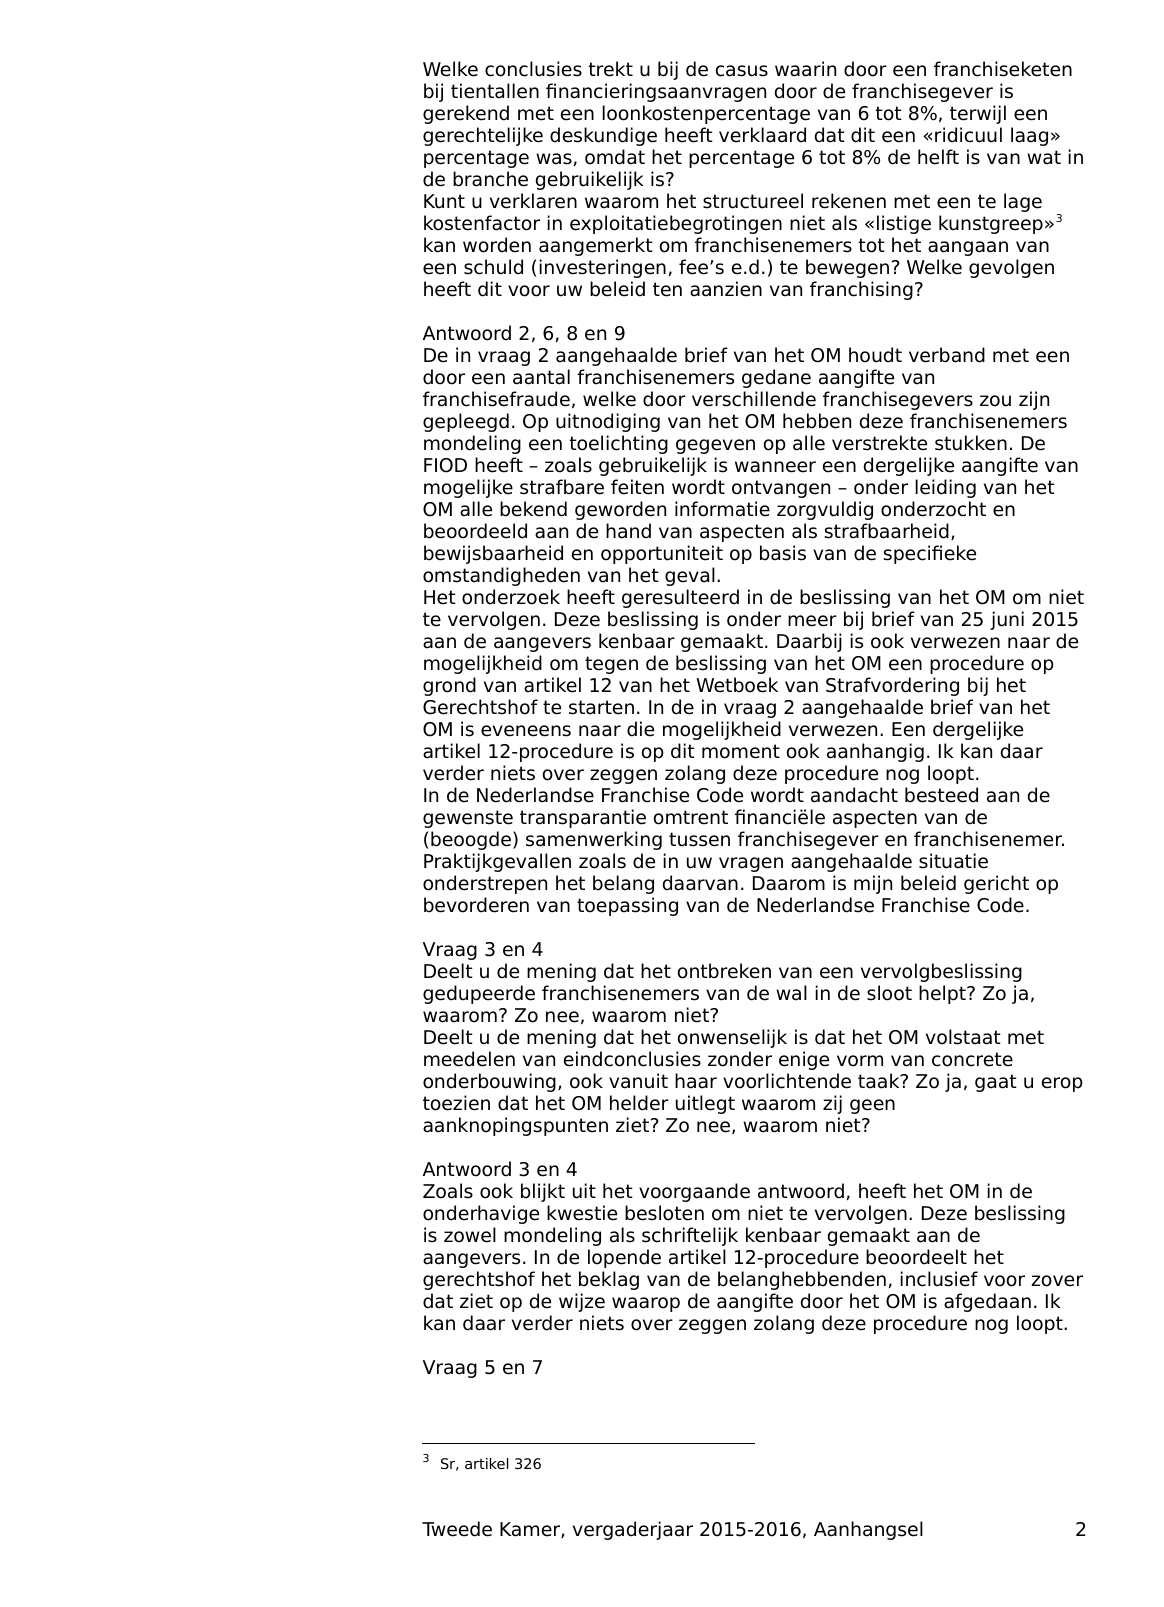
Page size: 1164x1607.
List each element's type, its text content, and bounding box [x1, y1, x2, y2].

text In de Nederlandse Franchise Code wordt aandacht besteed aan de gewenste transparantie omtrent financiële aspecten van de (beoogde) samenwerking tussen franchisegever en franchisenemer. Praktijkgevallen zoals de in uw vragen aangehaalde situatie onderstrepen het belang daarvan. Daarom is mijn beleid gericht op bevorderen van toepassing van de Nederlandse Franchise Code. [422, 784, 1087, 916]
text Deelt u de mening dat het onwenselijk is dat het OM volstaat met meedelen van eindconclusies zonder enige vorm van concrete onderbouwing, ook vanuit haar voorlichtende taak? Zo ja, gaat u erop toezien dat het OM helder uitlegt waarom zij geen aanknopingspunten ziet? Zo nee, waarom niet? [422, 1027, 1087, 1136]
text Sr, artikel 326 [422, 1452, 1087, 1474]
text Antwoord 3 en 4 [422, 1159, 1087, 1181]
text Deelt u de mening dat het ontbreken van een vervolgbeslissing gedupeerde franchisenemers van de wal in de sloot helpt? Zo ja, waarom? Zo nee, waarom niet? [422, 961, 1087, 1027]
text Welke conclusies trekt u bij de casus waarin door een franchiseketen bij tientallen financieringsaanvragen door de franchisegever is gerekend met een loonkostenpercentage van 6 tot 8%, terwijl een gerechtelijke deskundige heeft verklaard dat dit een «ridicuul laag» percentage was, omdat het percentage 6 tot 8% de helft is van wat in de branche gebruikelijk is? [422, 59, 1087, 191]
text Vraag 5 en 7 [422, 1357, 1087, 1379]
text Antwoord 2, 6, 8 en 9 [422, 323, 1087, 345]
text Zoals ook blijkt uit het voorgaande antwoord, heeft het OM in de onderhavige kwestie besloten om niet te vervolgen. Deze beslissing is zowel mondeling als schriftelijk kenbaar gemaakt aan de aangevers. In de lopende artikel 12-procedure beoordeelt het gerechtshof het beklag van de belanghebbenden, inclusief voor zover dat ziet op de wijze waarop de aangifte door het OM is afgedaan. Ik kan daar verder niets over zeggen zolang deze procedure nog loopt. [422, 1181, 1087, 1334]
text Het onderzoek heeft geresulteerd in de beslissing van het OM om niet te vervolgen. Deze beslissing is onder meer bij brief van 25 juni 2015 aan de aangevers kenbaar gemaakt. Daarbij is ook verwezen naar de mogelijkheid om tegen de beslissing van het OM een procedure op grond van artikel 12 van het Wetboek van Strafvordering bij het Gerechtshof te starten. In de in vraag 2 aangehaalde brief van het OM is eveneens naar die mogelijkheid verwezen. Een dergelijke artikel 12-procedure is op dit moment ook aanhangig. Ik kan daar verder niets over zeggen zolang deze procedure nog loopt. [422, 587, 1087, 784]
text Kunt u verklaren waarom het structureel rekenen met een te lage kostenfactor in exploitatiebegrotingen niet als «listige kunstgreep» kan worden aangemerkt om franchisenemers tot het aangaan van een schuld (investeringen, fee’s e.d.) te bewegen? Welke gevolgen heeft dit voor uw beleid ten aanzien van franchising? [422, 191, 1087, 301]
text Vraag 3 en 4 [422, 939, 1087, 961]
text De in vraag 2 aangehaalde brief van het OM houdt verband met een door een aantal franchisenemers gedane aangifte van franchisefraude, welke door verschillende franchisegevers zou zijn gepleegd. Op uitnodiging van het OM hebben deze franchisenemers mondeling een toelichting gegeven op alle verstrekte stukken. De FIOD heeft – zoals gebruikelijk is wanneer een dergelijke aangifte van mogelijke strafbare feiten wordt ontvangen – onder leiding van het OM alle bekend geworden informatie zorgvuldig onderzocht en beoordeeld aan de hand van aspecten als strafbaarheid, bewijsbaarheid en opportuniteit op basis van de specifieke omstandigheden van het geval. [422, 345, 1087, 587]
